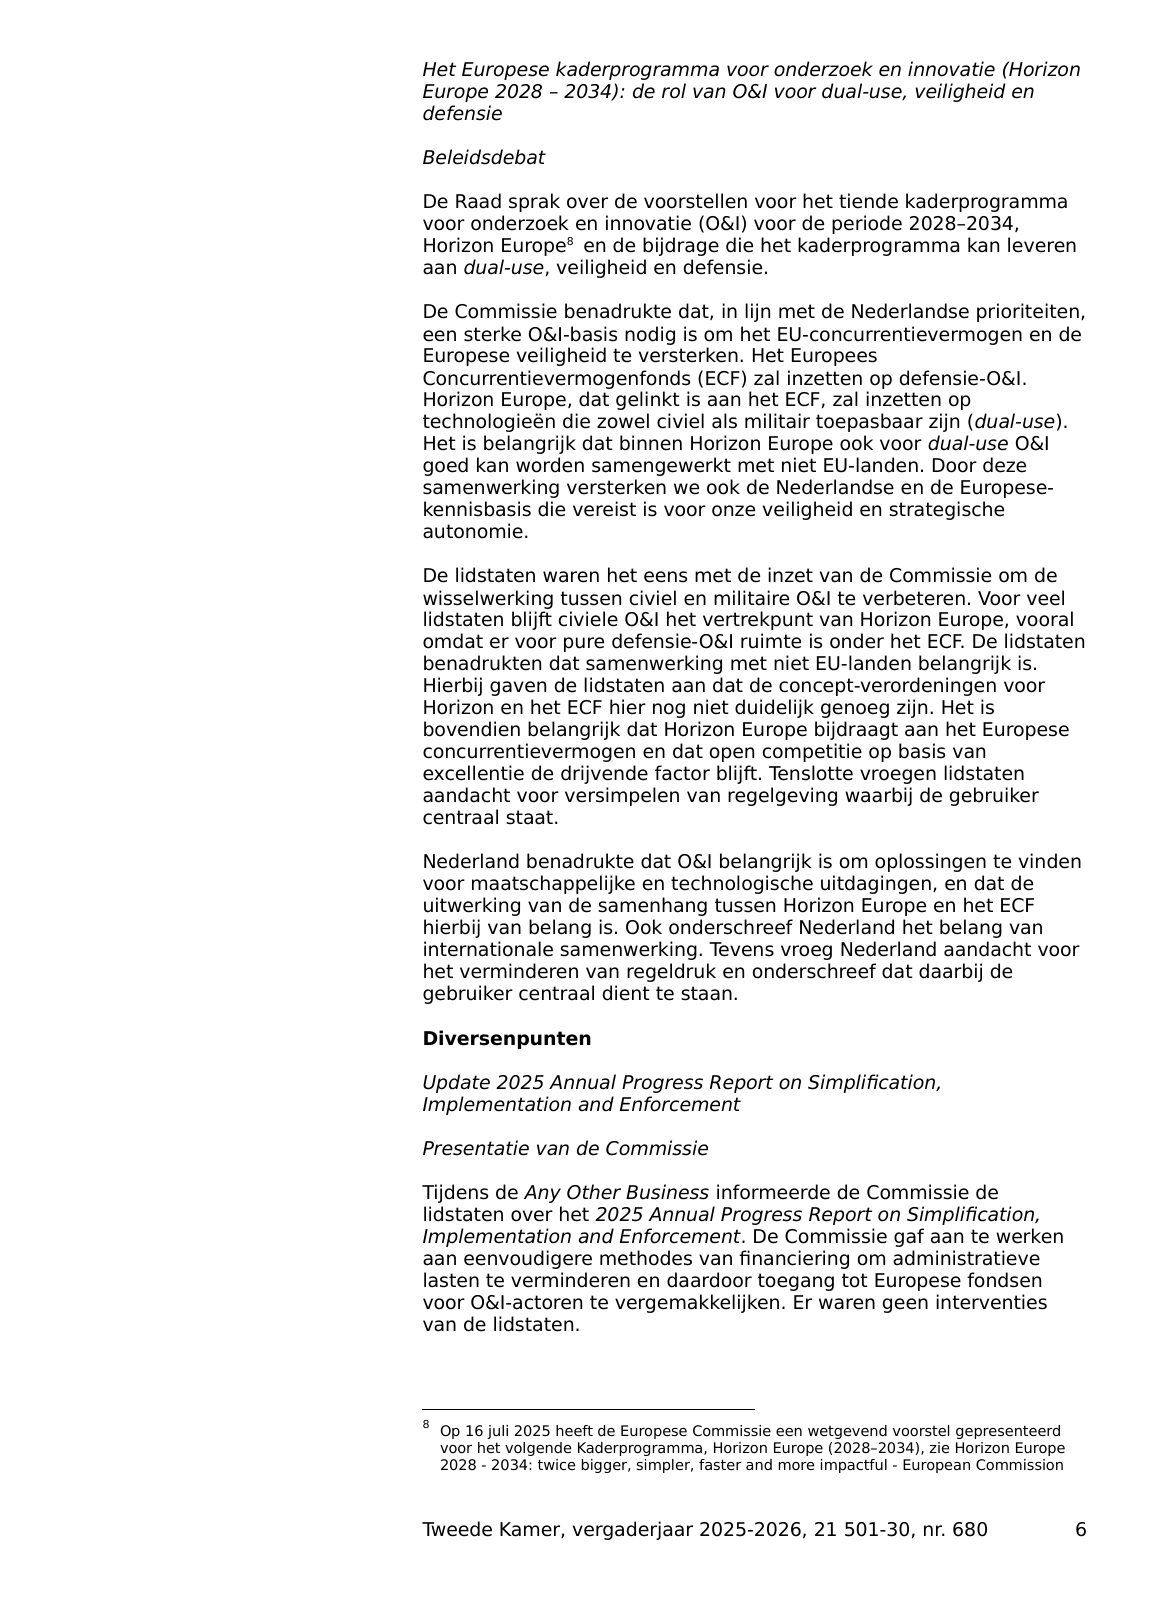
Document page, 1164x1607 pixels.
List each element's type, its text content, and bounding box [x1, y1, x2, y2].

text De Commissie benadrukte dat, in lijn met de Nederlandse prioriteiten, een sterke O&I-basis nodig is om het EU-concurrentievermogen en de Europese veiligheid te versterken. Het Europees Concurrentievermogenfonds (ECF) zal inzetten op defensie-O&I. Horizon Europe, dat gelinkt is aan het ECF, zal inzetten op technologieën die zowel civiel als militair toepasbaar zijn (dual-use). Het is belangrijk dat binnen Horizon Europe ook voor dual-use O&I goed kan worden samengewerkt met niet EU-landen. Door deze samenwerking versterken we ook de Nederlandse en de Europese-kennisbasis die vereist is voor onze veiligheid en strategische autonomie. [422, 301, 1087, 543]
text Tijdens de Any Other Business informeerde de Commissie de lidstaten over het 2025 Annual Progress Report on Simplification, Implementation and Enforcement. De Commissie gaf aan te werken aan eenvoudigere methodes van financiering om administratieve lasten te verminderen en daardoor toegang tot Europese fondsen voor O&I-actoren te vergemakkelijken. Er waren geen interventies van de lidstaten. [422, 1182, 1087, 1336]
text Nederland benadrukte dat O&I belangrijk is om oplossingen te vinden voor maatschappelijke en technologische uitdagingen, en dat de uitwerking van de samenhang tussen Horizon Europe en het ECF hierbij van belang is. Ook onderschreef Nederland het belang van internationale samenwerking. Tevens vroeg Nederland aandacht voor het verminderen van regeldruk en onderschreef dat daarbij de gebruiker centraal dient te staan. [422, 851, 1087, 1005]
text De Raad sprak over de voorstellen voor het tiende kaderprogramma voor onderzoek en innovatie (O&I) voor de periode 2028–2034, Horizon Europe en de bijdrage die het kaderprogramma kan leveren aan dual-use, veiligheid en defensie. [422, 191, 1087, 279]
text De lidstaten waren het eens met de inzet van de Commissie om de wisselwerking tussen civiel en militaire O&I te verbeteren. Voor veel lidstaten blijft civiele O&I het vertrekpunt van Horizon Europe, vooral omdat er voor pure defensie-O&I ruimte is onder het ECF. De lidstaten benadrukten dat samenwerking met niet EU-landen belangrijk is. Hierbij gaven de lidstaten aan dat de concept-verordeningen voor Horizon en het ECF hier nog niet duidelijk genoeg zijn. Het is bovendien belangrijk dat Horizon Europe bijdraagt aan het Europese concurrentievermogen en dat open competitie op basis van excellentie de drijvende factor blijft. Tenslotte vroegen lidstaten aandacht voor versimpelen van regelgeving waarbij de gebruiker centraal staat. [422, 565, 1087, 829]
text Presentatie van de Commissie [422, 1138, 1087, 1160]
subtitle Het Europese kaderprogramma voor onderzoek en innovatie (Horizon Europe 2028 – 2034): de rol van O&I voor dual-use, veiligheid en defensie [422, 59, 1087, 125]
subtitle Beleidsdebat [422, 147, 1087, 169]
subtitle Update 2025 Annual Progress Report on Simplification, Implementation and Enforcement [422, 1072, 1087, 1116]
subtitle Diversenpunten [422, 1027, 1087, 1049]
text Op 16 juli 2025 heeft de Europese Commissie een wetgevend voorstel gepresenteerd voor het volgende Kaderprogramma, Horizon Europe (2028–2034), zie Horizon Europe 2028 - 2034: twice bigger, simpler, faster and more impactful - European Commission [422, 1418, 1087, 1474]
